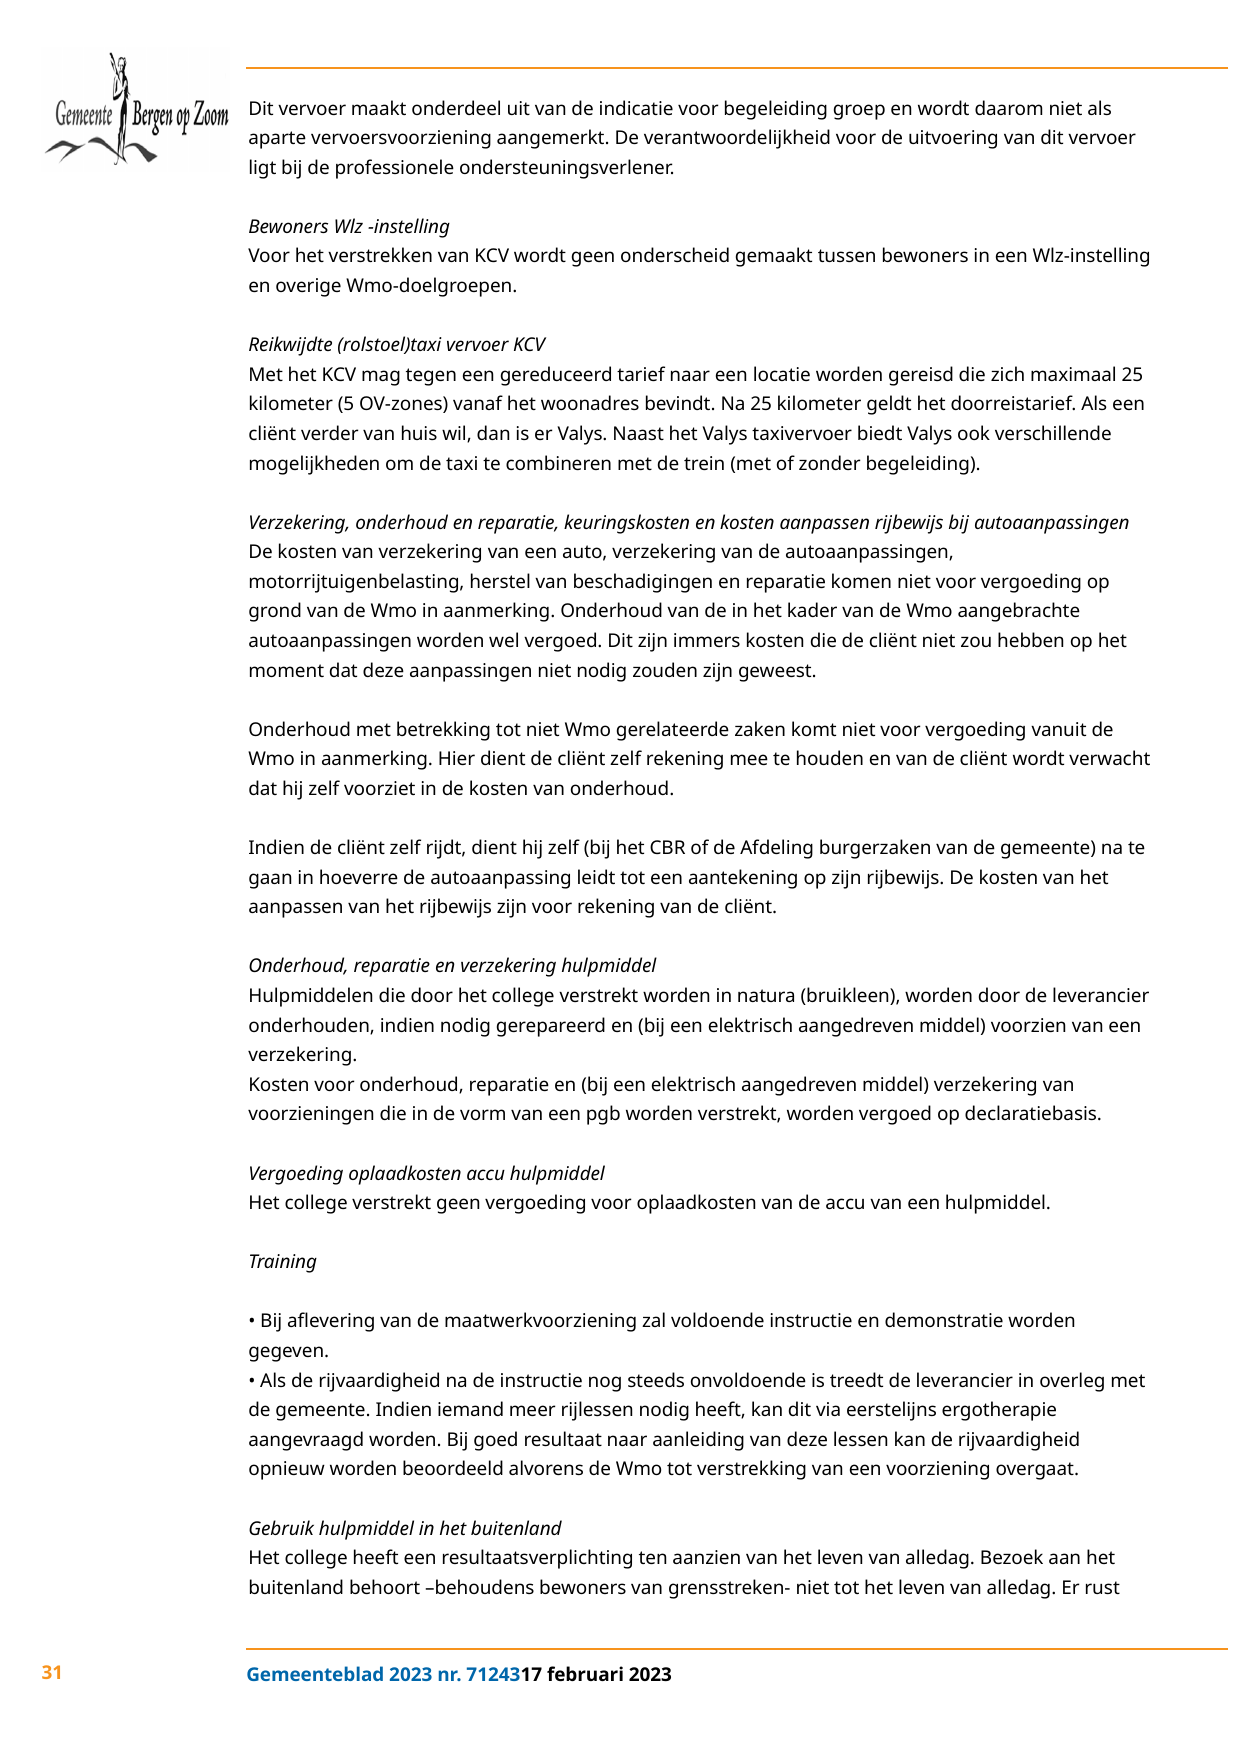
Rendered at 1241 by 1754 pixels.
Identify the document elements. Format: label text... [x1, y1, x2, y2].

text Verzekering, onderhoud en reparatie, keuringskosten en kosten aanpassen rijbewijs bij autoaanpassingen [248, 509, 1152, 535]
text Het college verstrekt geen vergoeding voor oplaadkosten van de accu van een hulpmiddel. [248, 1189, 1152, 1215]
text Reikwijdte (rolstoel)taxi vervoer KCV [248, 331, 1152, 357]
text Gebruik hulpmiddel in het buitenland [248, 1515, 1152, 1541]
text Indien de cliënt zelf rijdt, dient hij zelf (bij het CBR of de Afdeling burgerzaken van de gemeente) na te gaan in hoeverre de autoaanpassing leidt tot een aantekening op zijn rijbewijs. De kosten van het aanpassen van het rijbewijs zijn voor rekening van de cliënt. [248, 834, 1152, 919]
text Training [248, 1248, 1152, 1274]
text De kosten van verzekering van een auto, verzekering van de autoaanpassingen, motorrijtuigenbelasting, herstel van beschadigingen en reparatie komen niet voor vergoeding op grond van de Wmo in aanmerking. Onderhoud van de in het kader van de Wmo aangebrachte autoaanpassingen worden wel vergoed. Dit zijn immers kosten die de cliënt niet zou hebben op het moment dat deze aanpassingen niet nodig zouden zijn geweest. [248, 538, 1152, 683]
text Vergoeding oplaadkosten accu hulpmiddel [248, 1160, 1152, 1186]
text Dit vervoer maakt onderdeel uit van de indicatie voor begeleiding groep en wordt daarom niet als aparte vervoersvoorziening aangemerkt. De verantwoordelijkheid voor de uitvoering van dit vervoer ligt bij de professionele ondersteuningsverlener. [248, 95, 1152, 180]
text Voor het verstrekken van KCV wordt geen onderscheid gemaakt tussen bewoners in een Wlz-instelling en overige Wmo-doelgroepen. [248, 243, 1152, 298]
text Kosten voor onderhoud, reparatie en (bij een elektrisch aangedreven middel) verzekering van voorzieningen die in de vorm van een pgb worden verstrekt, worden vergoed op declaratiebasis. [248, 1071, 1152, 1126]
text Hulpmiddelen die door het college verstrekt worden in natura (bruikleen), worden door de leverancier onderhouden, indien nodig gerepareerd en (bij een elektrisch aangedreven middel) voorzien van een verzekering. [248, 982, 1152, 1067]
text Het college heeft een resultaatsverplichting ten aanzien van het leven van alledag. Bezoek aan het buitenland behoort –behoudens bewoners van grensstreken- niet tot het leven van alledag. Er rust [248, 1544, 1152, 1600]
text • Als de rijvaardigheid na de instructie nog steeds onvoldoende is treedt de leverancier in overleg met de gemeente. Indien iemand meer rijlessen nodig heeft, kan dit via eerstelijns ergotherapie aangevraagd worden. Bij goed resultaat naar aanleiding van deze lessen kan de rijvaardigheid opnieuw worden beoordeeld alvorens de Wmo tot verstrekking van een voorziening overgaat. [248, 1367, 1152, 1481]
text Onderhoud met betrekking tot niet Wmo gerelateerde zaken komt niet voor vergoeding vanuit de Wmo in aanmerking. Hier dient de cliënt zelf rekening mee te houden en van de cliënt wordt verwacht dat hij zelf voorziet in de kosten van onderhoud. [248, 716, 1152, 801]
text Bewoners Wlz -instelling [248, 213, 1152, 239]
text Met het KCV mag tegen een gereduceerd tarief naar een locatie worden gereisd die zich maximaal 25 kilometer (5 OV-zones) vanaf het woonadres bevindt. Na 25 kilometer geldt het doorreistarief. Als een cliënt verder van huis wil, dan is er Valys. Naast het Valys taxivervoer biedt Valys ook verschillende mogelijkheden om de taxi te combineren met de trein (met of zonder begeleiding). [248, 361, 1152, 476]
text • Bij aflevering van de maatwerkvoorziening zal voldoende instructie en demonstratie worden gegeven. [248, 1308, 1152, 1363]
text Onderhoud, reparatie en verzekering hulpmiddel [248, 953, 1152, 978]
picture [41, 47, 231, 172]
